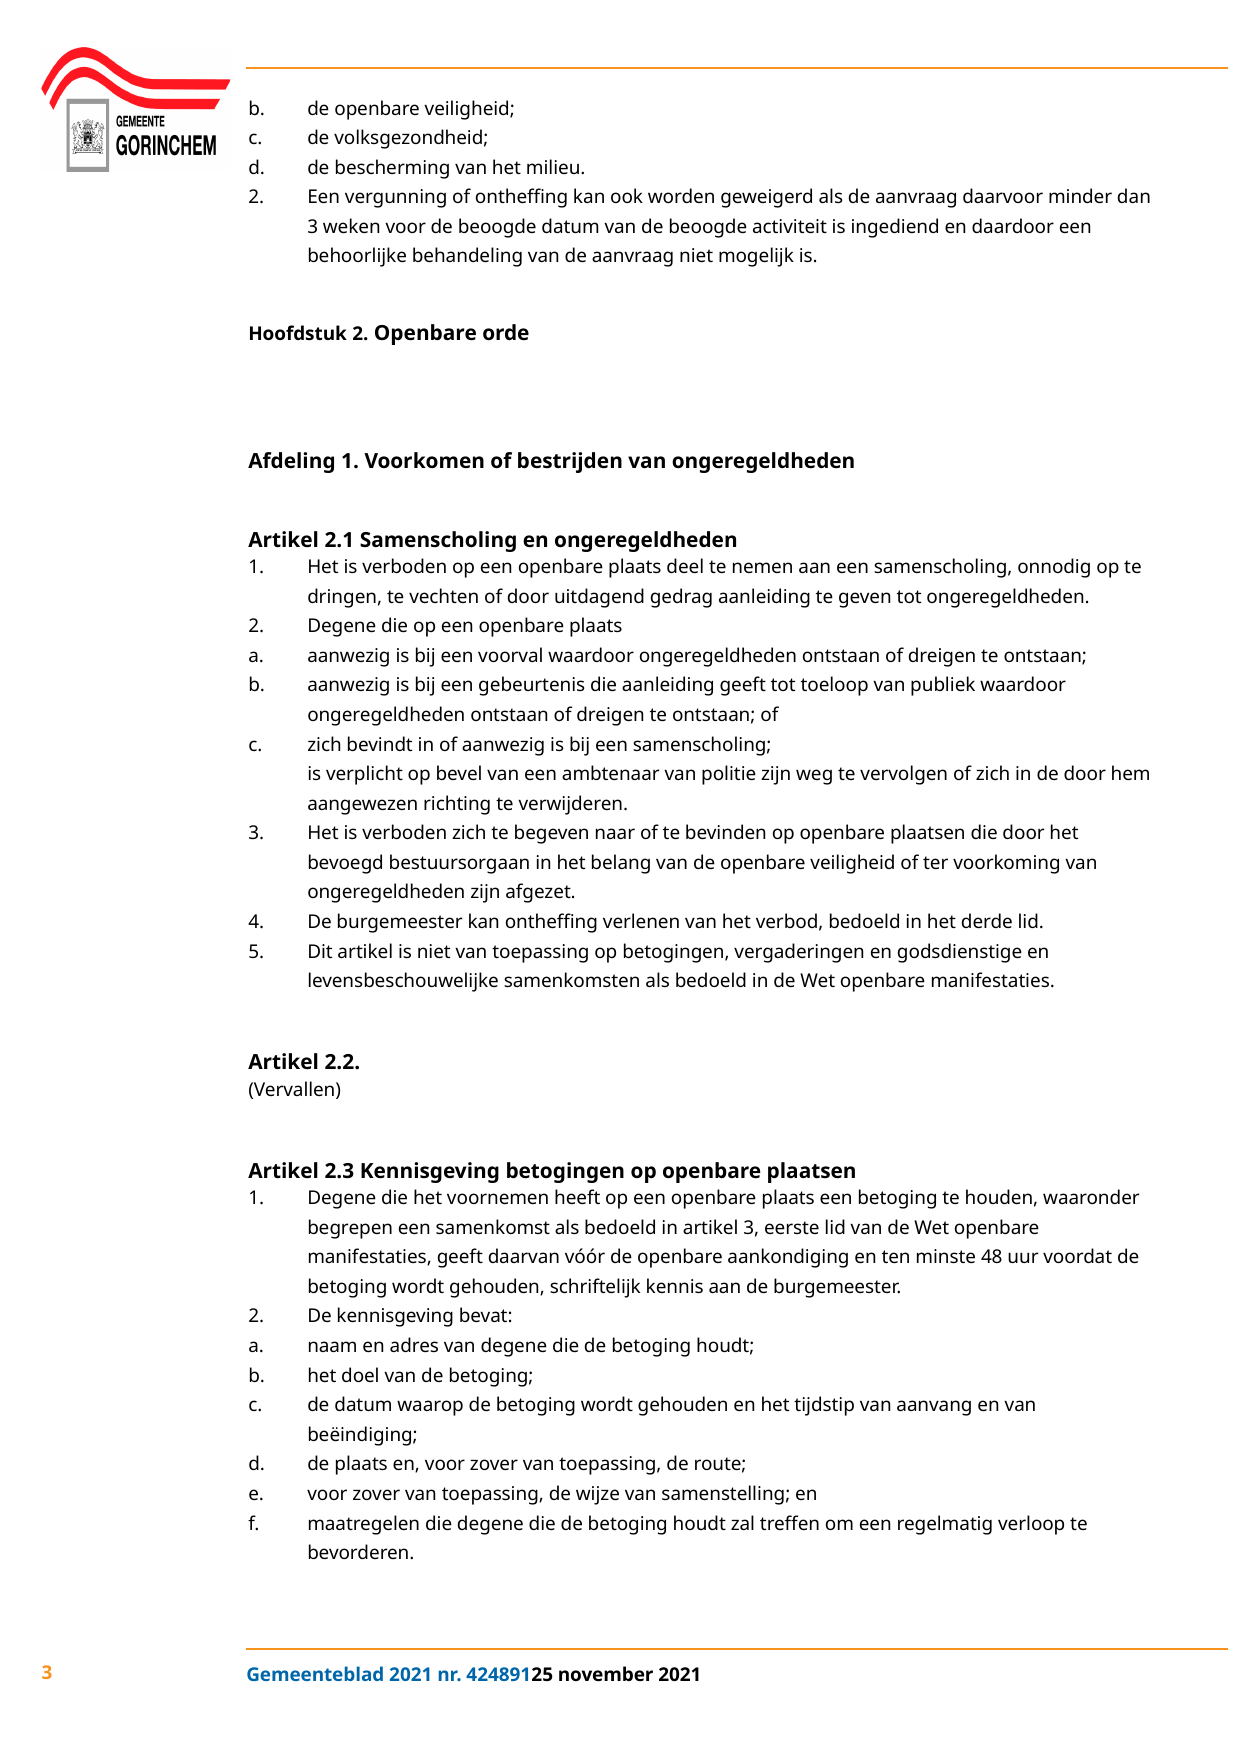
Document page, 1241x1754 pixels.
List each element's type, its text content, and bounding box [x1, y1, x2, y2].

list aanwezig is bij een gebeurtenis die aanleiding geeft tot toeloop van publiek waardoor ongeregeldheden ontstaan of dreigen te ontstaan; of [248, 672, 1152, 727]
list de volksgezondheid; [248, 124, 1152, 150]
list Het is verboden zich te begeven naar of te bevinden op openbare plaatsen die door het bevoegd bestuursorgaan in het belang van de openbare veiligheid of ter voorkoming van ongeregeldheden zijn afgezet. [248, 819, 1152, 904]
text Artikel 2.2. [248, 1047, 1152, 1076]
text Artikel 2.3 Kennisgeving betogingen op openbare plaatsen [248, 1156, 1152, 1184]
text (Vervallen) [248, 1076, 1152, 1102]
list De kennisgeving bevat: [248, 1303, 1152, 1328]
list Degene die het voornemen heeft op een openbare plaats een betoging te houden, waaronder begrepen een samenkomst als bedoeld in artikel 3, eerste lid van de Wet openbare manifestaties, geeft daarvan vóór de openbare aankondiging en ten minste 48 uur voordat de betoging wordt gehouden, schriftelijk kennis aan de burgemeester. [248, 1184, 1152, 1299]
list is verplicht op bevel van een ambtenaar van politie zijn weg te vervolgen of zich in de door hem aangewezen richting te verwijderen. [248, 760, 1152, 816]
text Hoofdstuk 2. Openbare orde [248, 318, 1152, 346]
list Het is verboden op een openbare plaats deel te nemen aan een samenscholing, onnodig op te dringen, te vechten of door uitdagend gedrag aanleiding te geven tot ongeregeldheden. [248, 553, 1152, 609]
list de bescherming van het milieu. [248, 154, 1152, 180]
list de datum waarop de betoging wordt gehouden en het tijdstip van aanvang en van beëindiging; [248, 1391, 1152, 1447]
text Afdeling 1. Voorkomen of bestrijden van ongeregeldheden [248, 446, 1152, 474]
text Artikel 2.1 Samenscholing en ongeregeldheden [248, 525, 1152, 553]
list Dit artikel is niet van toepassing op betogingen, vergaderingen en godsdienstige en levensbeschouwelijke samenkomsten als bedoeld in de Wet openbare manifestaties. [248, 938, 1152, 993]
list De burgemeester kan ontheffing verlenen van het verbod, bedoeld in het derde lid. [248, 908, 1152, 934]
list maatregelen die degene die de betoging houdt zal treffen om een regelmatig verloop te bevorderen. [248, 1510, 1152, 1565]
list naam en adres van degene die de betoging houdt; [248, 1332, 1152, 1358]
list zich bevindt in of aanwezig is bij een samenscholing; [248, 731, 1152, 757]
picture [41, 47, 231, 172]
list de openbare veiligheid; [248, 95, 1152, 121]
list voor zover van toepassing, de wijze van samenstelling; en [248, 1480, 1152, 1506]
list Degene die op een openbare plaats [248, 612, 1152, 638]
list het doel van de betoging; [248, 1362, 1152, 1388]
list aanwezig is bij een voorval waardoor ongeregeldheden ontstaan of dreigen te ontstaan; [248, 642, 1152, 668]
list Een vergunning of ontheffing kan ook worden geweigerd als de aanvraag daarvoor minder dan 3 weken voor de beoogde datum van de beoogde activiteit is ingediend en daardoor een behoorlijke behandeling van de aanvraag niet mogelijk is. [248, 183, 1152, 268]
list de plaats en, voor zover van toepassing, de route; [248, 1451, 1152, 1476]
